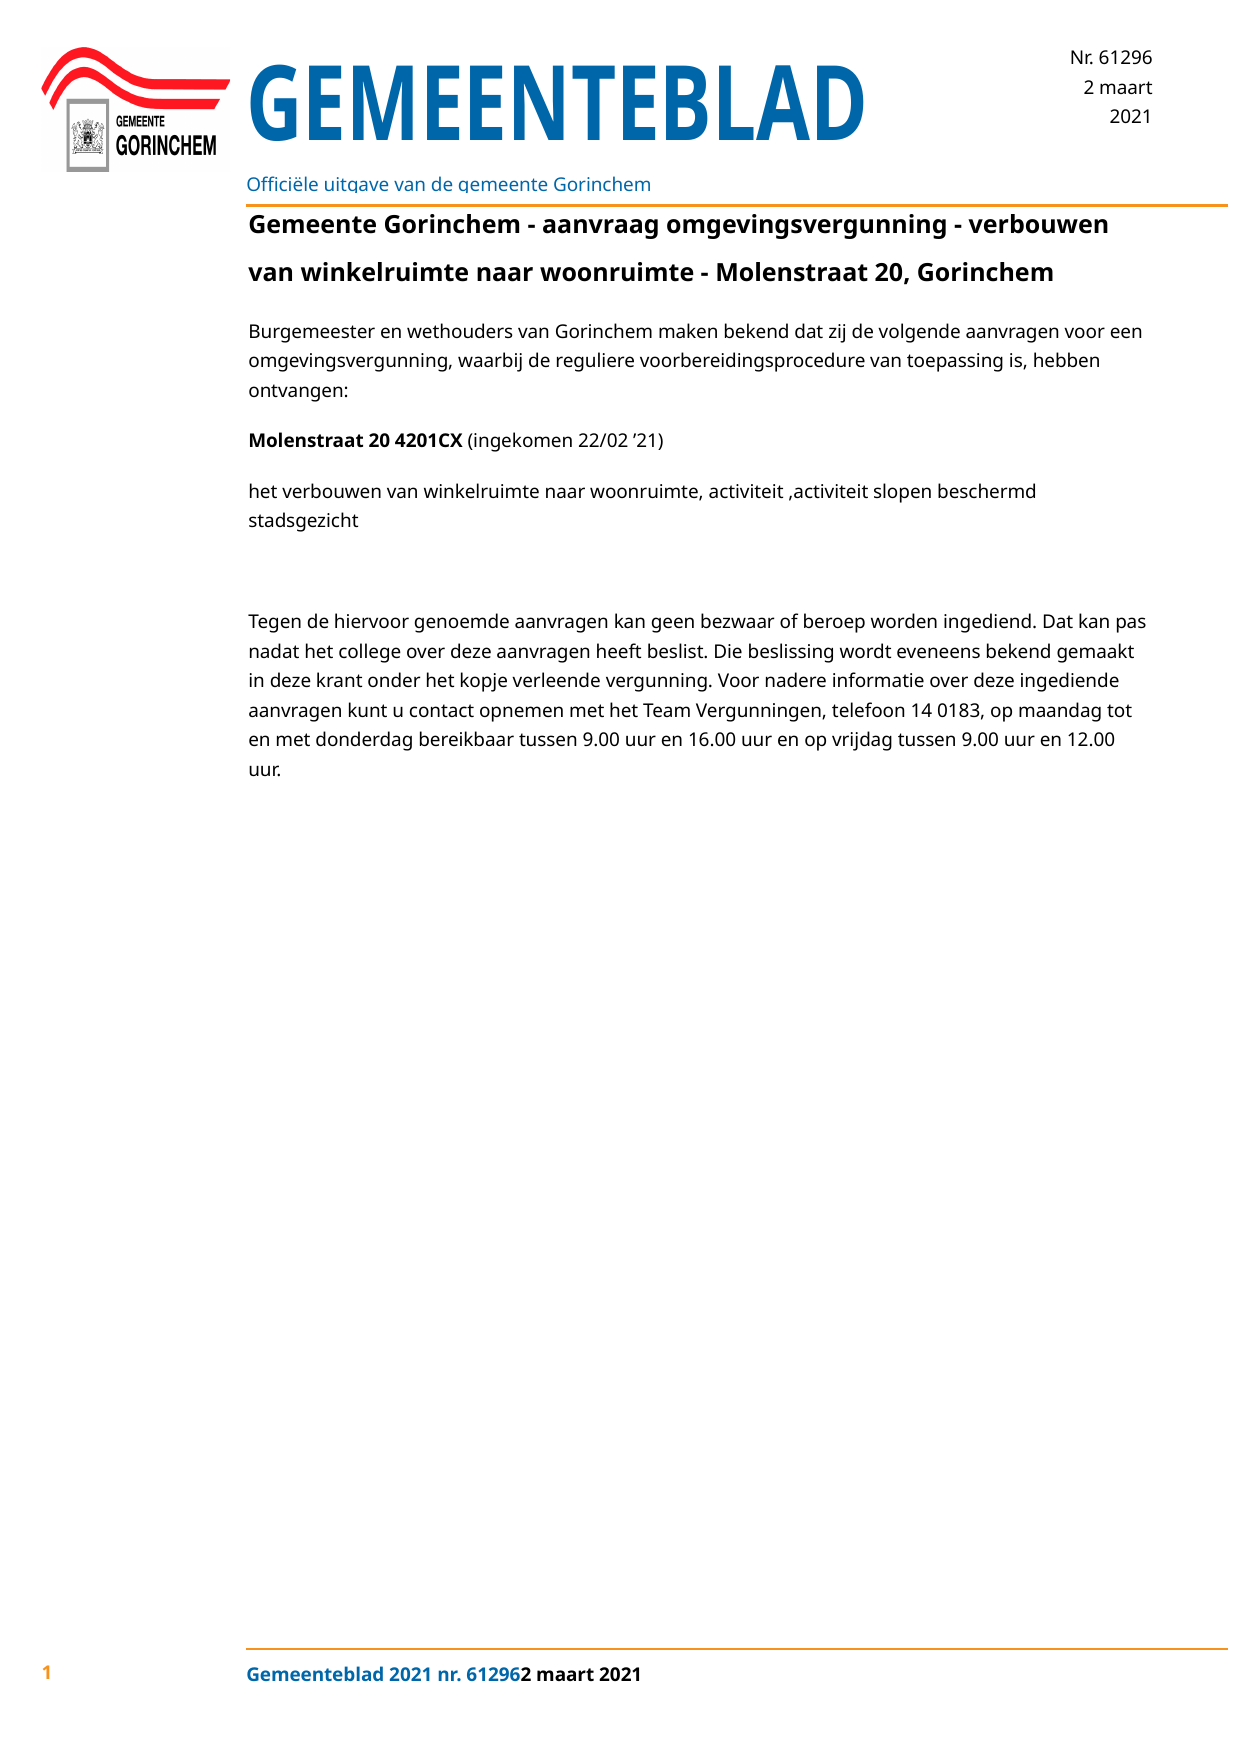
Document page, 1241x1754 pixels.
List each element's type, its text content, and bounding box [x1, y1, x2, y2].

text Gemeente Gorinchem - aanvraag omgevingsvergunning - verbouwen van winkelruimte naar woonruimte - Molenstraat 20, Gorinchem [248, 207, 1152, 288]
text Molenstraat 20 4201CX (ingekomen 22/02 ’21) [248, 427, 1152, 453]
text Tegen de hiervoor genoemde aanvragen kan geen bezwaar of beroep worden ingediend. Dat kan pas nadat het college over deze aanvragen heeft beslist. Die beslissing wordt eveneens bekend gemaakt in deze krant onder het kopje verleende vergunning. Voor nadere informatie over deze ingediende aanvragen kunt u contact opnemen met het Team Vergunningen, telefoon 14 0183, op maandag tot en met donderdag bereikbaar tussen 9.00 uur en 16.00 uur en op vrijdag tussen 9.00 uur en 12.00 uur. [248, 608, 1152, 782]
text Burgemeester en wethouders van Gorinchem maken bekend dat zij de volgende aanvragen voor een omgevingsvergunning, waarbij de reguliere voorbereidingsprocedure van toepassing is, hebben ontvangen: [248, 318, 1152, 403]
text het verbouwen van winkelruimte naar woonruimte, activiteit ,activiteit slopen beschermd stadsgezicht [248, 478, 1152, 533]
picture [41, 47, 231, 172]
